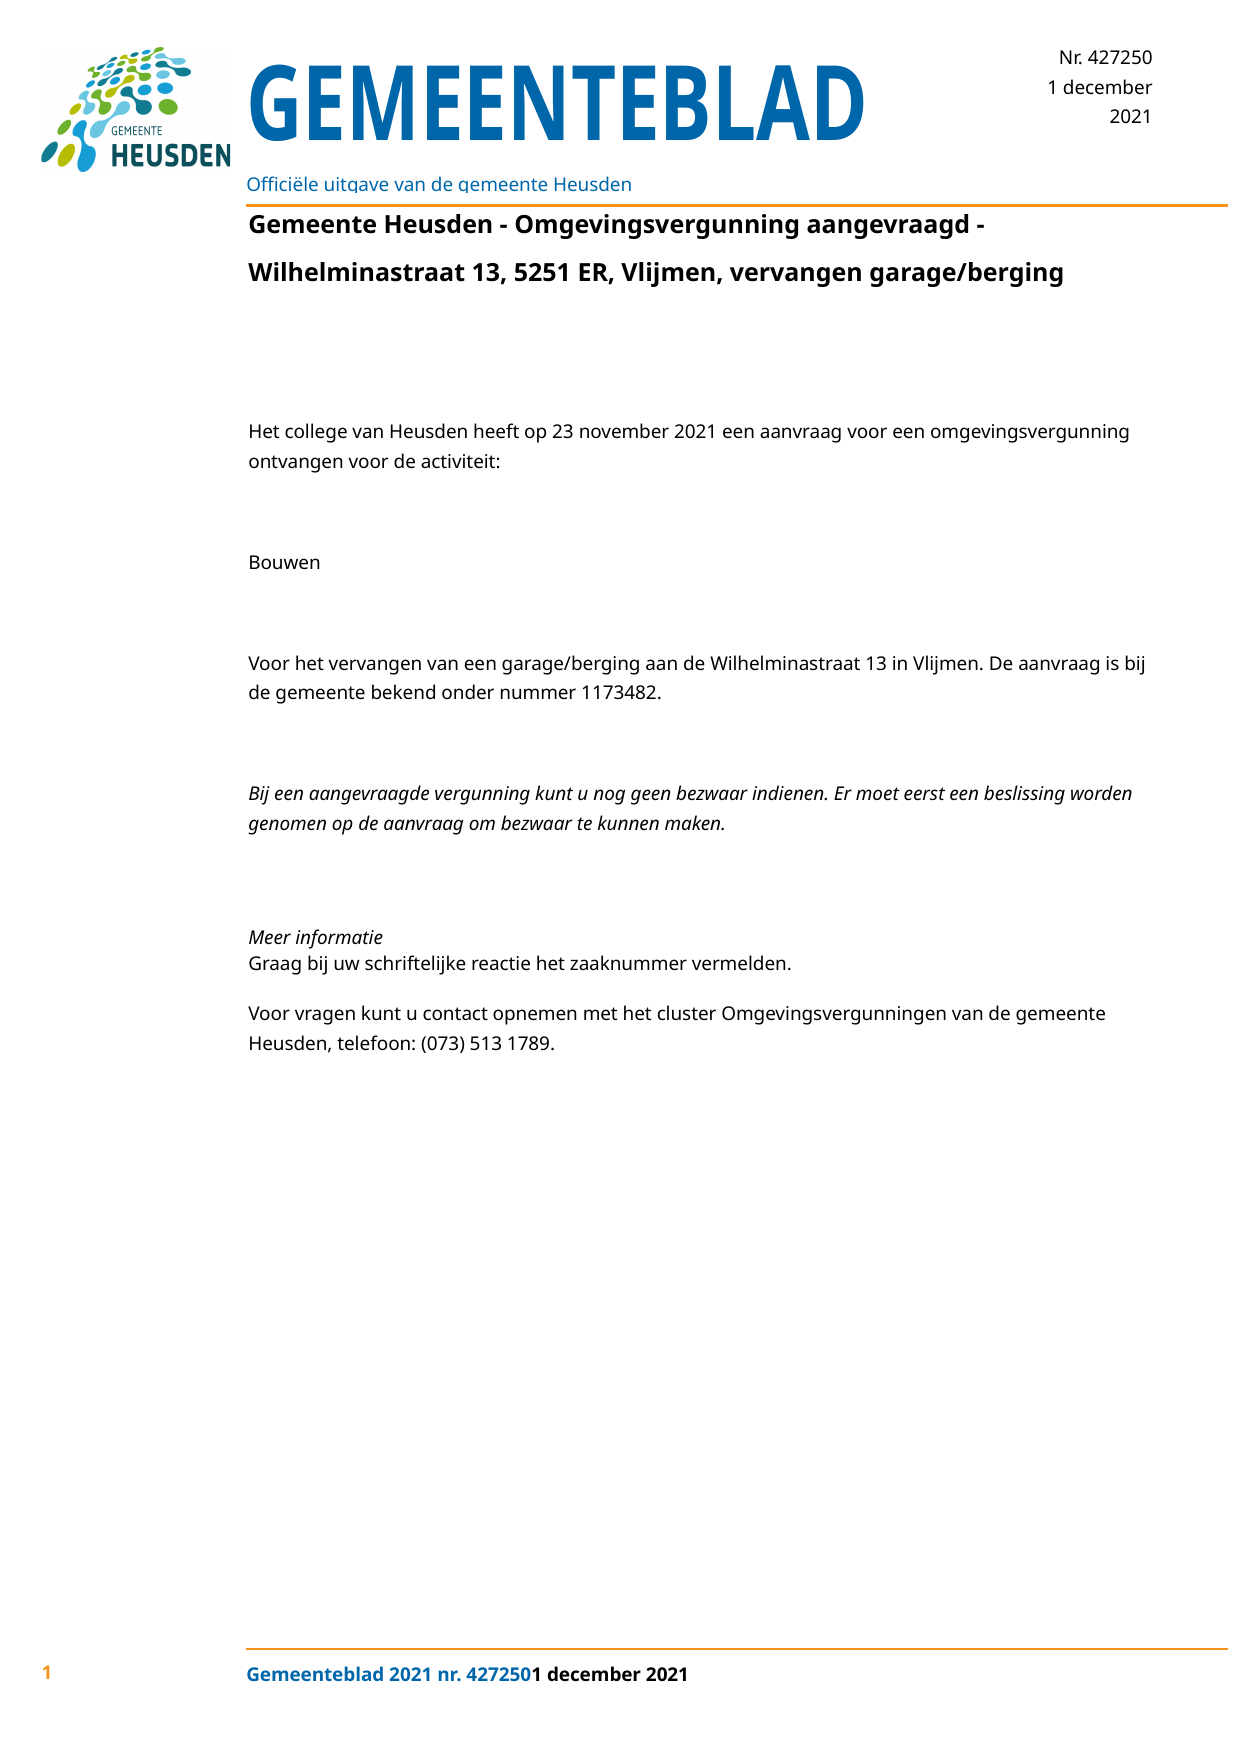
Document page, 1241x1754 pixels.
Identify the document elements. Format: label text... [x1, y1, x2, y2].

text Voor het vervangen van een garage/berging aan de Wilhelminastraat 13 in Vlijmen. De aanvraag is bij de gemeente bekend onder nummer 1173482. [248, 650, 1152, 705]
text Meer informatie [248, 924, 1152, 950]
text Voor vragen kunt u contact opnemen met het cluster Omgevingsvergunningen van de gemeente Heusden, telefoon: (073) 513 1789. [248, 1001, 1152, 1056]
text Gemeente Heusden - Omgevingsvergunning aangevraagd - Wilhelminastraat 13, 5251 ER, Vlijmen, vervangen garage/berging [248, 207, 1152, 288]
picture [41, 47, 231, 172]
text Bouwen [248, 549, 1152, 575]
text Het college van Heusden heeft op 23 november 2021 een aanvraag voor een omgevingsvergunning ontvangen voor de activiteit: [248, 419, 1152, 474]
text Bij een aangevraagde vergunning kunt u nog geen bezwaar indienen. Er moet eerst een beslissing worden genomen op de aanvraag om bezwaar te kunnen maken. [248, 780, 1152, 836]
text Graag bij uw schriftelijke reactie het zaaknummer vermelden. [248, 950, 1152, 976]
